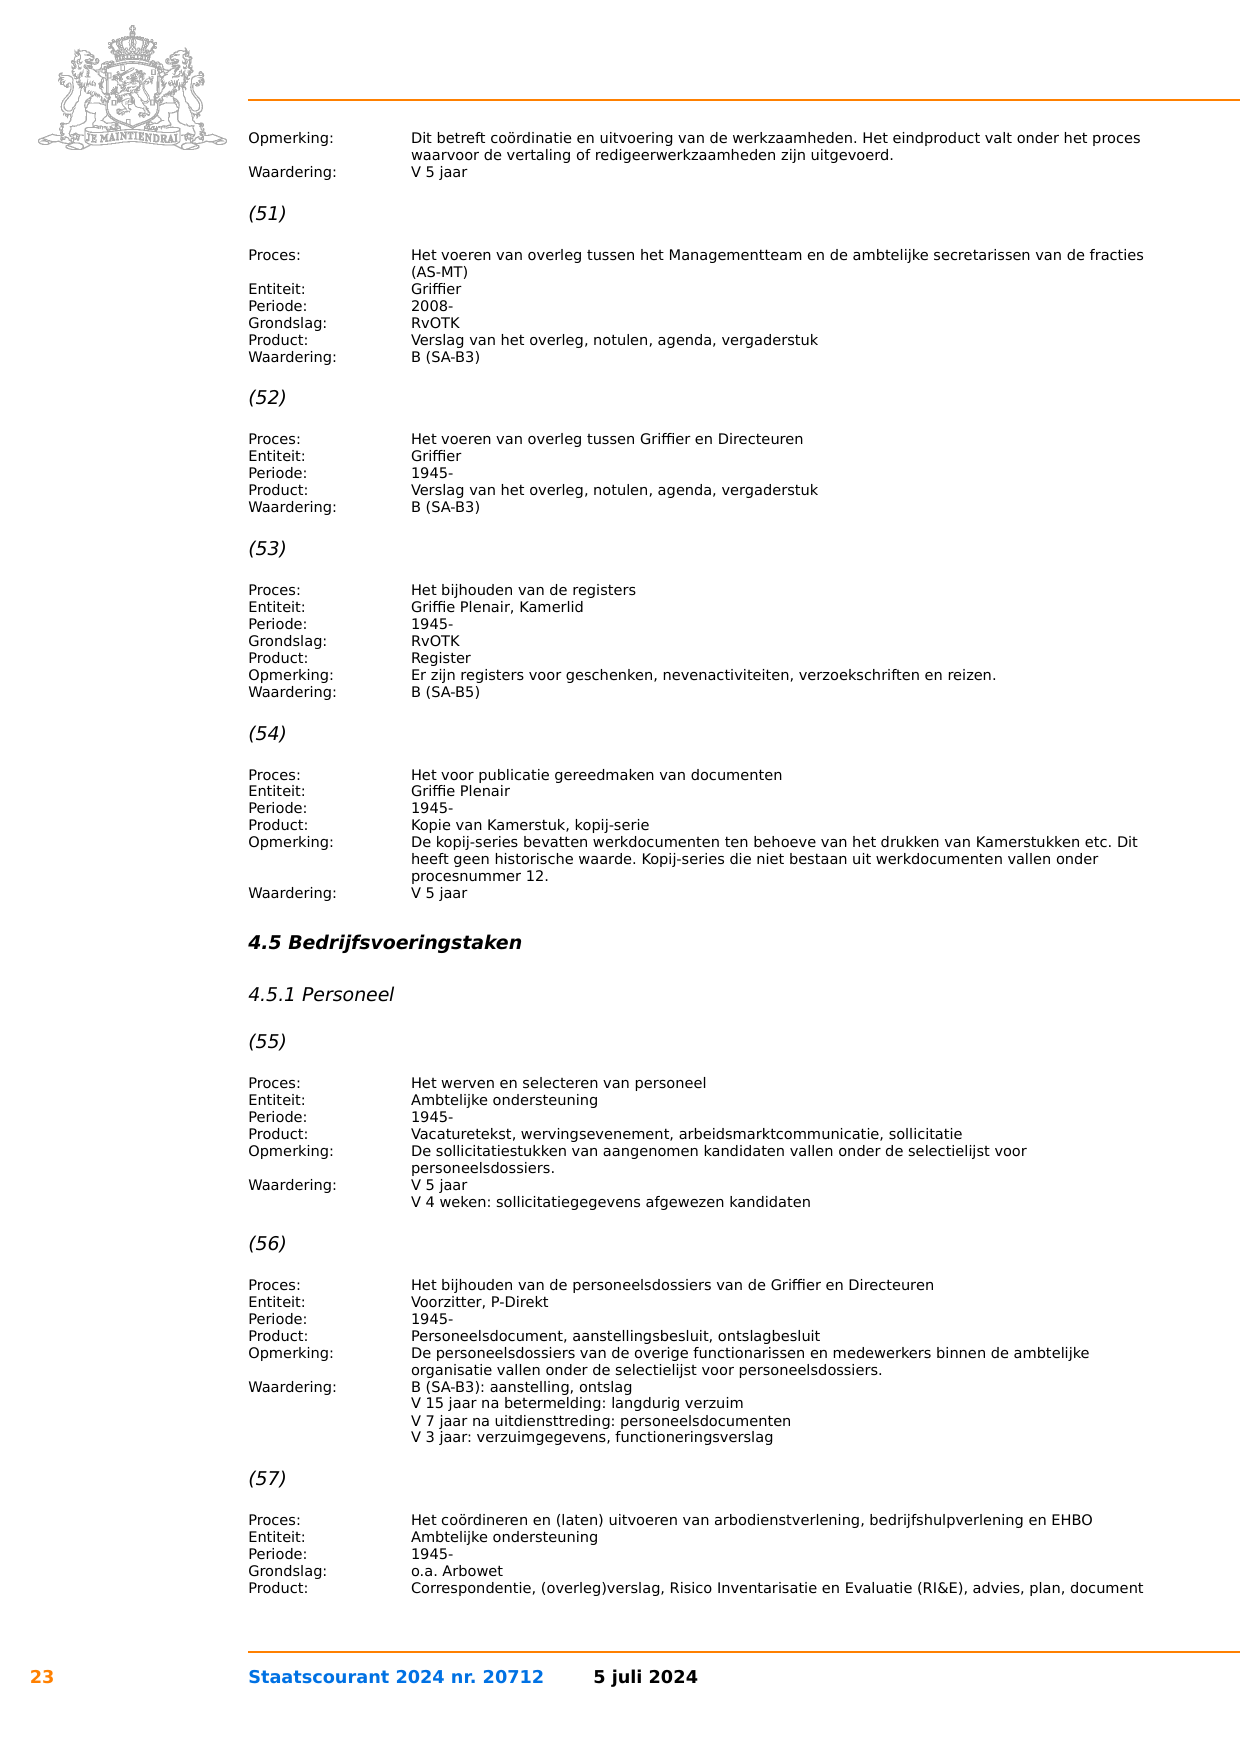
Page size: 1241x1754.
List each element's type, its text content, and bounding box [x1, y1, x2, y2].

table_cell De kopij-series bevatten werkdocumenten ten behoeve van het drukken van Kamerstukken etc. Dit heeft geen historische waarde. Kopij-series die niet bestaan uit werkdocumenten vallen onder procesnummer 12. [405, 834, 1163, 885]
table_header Proces: [248, 1075, 405, 1092]
table_cell Grondslag: [248, 1563, 405, 1580]
table_cell Entiteit: [248, 448, 405, 465]
table_header Proces: [248, 766, 405, 783]
table_cell Opmerking: [248, 130, 405, 164]
subtitle 4.5.1 Personeel [248, 984, 1163, 1006]
table_cell Opmerking: [248, 1143, 405, 1177]
table_cell Voorzitter, P-Direkt [405, 1294, 1163, 1311]
table_cell V 5 jaar V 4 weken: sollicitatiegegevens afgewezen kandidaten [405, 1177, 1163, 1211]
table_cell Waardering: [248, 499, 405, 516]
table_cell Opmerking: [248, 834, 405, 885]
table_header Het coördineren en (laten) uitvoeren van arbodienstverlening, bedrijfshulpverlening en EHBO [405, 1512, 1163, 1529]
table_cell Ambtelijke ondersteuning [405, 1092, 1163, 1109]
table_header Het voeren van overleg tussen het Managementteam en de ambtelijke secretarissen van de fracties (AS-MT) [405, 247, 1163, 281]
table_header Proces: [248, 1512, 405, 1529]
table_cell B (SA-B5) [405, 684, 1163, 701]
picture [38, 25, 227, 150]
table_cell Periode: [248, 465, 405, 482]
table_cell Product: [248, 331, 405, 348]
text (53) [248, 538, 1163, 560]
table_cell Waardering: [248, 1379, 405, 1446]
table_cell Correspondentie, (overleg)verslag, Risico Inventarisatie en Evaluatie (RI&E), advies, plan, document [405, 1580, 1163, 1597]
table_cell B (SA-B3) [405, 349, 1163, 365]
table_cell Periode: [248, 616, 405, 633]
table_cell Waardering: [248, 349, 405, 365]
table_cell Product: [248, 1126, 405, 1143]
subtitle 4.5 Bedrijfsvoeringstaken [248, 932, 1163, 954]
table_cell 1945- [405, 800, 1163, 817]
table_cell 1945- [405, 1311, 1163, 1327]
table_cell Opmerking: [248, 667, 405, 684]
text (57) [248, 1468, 1163, 1490]
table_cell 1945- [405, 1546, 1163, 1563]
text (54) [248, 722, 1163, 744]
table_cell Product: [248, 650, 405, 667]
table_cell Waardering: [248, 1177, 405, 1211]
table_header Het voor publicatie gereedmaken van documenten [405, 766, 1163, 783]
table_cell Dit betreft coördinatie en uitvoering van de werkzaamheden. Het eindproduct valt onder het proces waarvoor de vertaling of redigeerwerkzaamheden zijn uitgevoerd. [405, 130, 1163, 164]
table_header Het werven en selecteren van personeel [405, 1075, 1163, 1092]
table_cell Verslag van het overleg, notulen, agenda, vergaderstuk [405, 331, 1163, 348]
text (52) [248, 387, 1163, 409]
table_cell B (SA-B3) [405, 499, 1163, 516]
table_cell o.a. Arbowet [405, 1563, 1163, 1580]
table_cell Periode: [248, 1546, 405, 1563]
table_header Het voeren van overleg tussen Griffier en Directeuren [405, 431, 1163, 448]
table_header Proces: [248, 431, 405, 448]
table_cell RvOTK [405, 633, 1163, 650]
table_cell Griffie Plenair [405, 783, 1163, 800]
table_cell RvOTK [405, 315, 1163, 331]
table_cell Grondslag: [248, 633, 405, 650]
table_header Het bijhouden van de personeelsdossiers van de Griffier en Directeuren [405, 1277, 1163, 1293]
table_cell V 5 jaar [405, 885, 1163, 902]
table_cell V 5 jaar [405, 164, 1163, 181]
table_cell Kopie van Kamerstuk, kopij-serie [405, 817, 1163, 834]
table_cell Entiteit: [248, 281, 405, 297]
table_cell Periode: [248, 1311, 405, 1327]
table_cell De sollicitatiestukken van aangenomen kandidaten vallen onder de selectielijst voor personeelsdossiers. [405, 1143, 1163, 1177]
table_cell Entiteit: [248, 1092, 405, 1109]
table_cell Grondslag: [248, 315, 405, 331]
table_cell Entiteit: [248, 1529, 405, 1546]
table_cell Product: [248, 817, 405, 834]
table_cell Personeelsdocument, aanstellingsbesluit, ontslagbesluit [405, 1328, 1163, 1344]
table_header Proces: [248, 1277, 405, 1293]
table_cell Periode: [248, 298, 405, 314]
table_cell 1945- [405, 465, 1163, 482]
table_cell De personeelsdossiers van de overige functionarissen en medewerkers binnen de ambtelijke organisatie vallen onder de selectielijst voor personeelsdossiers. [405, 1345, 1163, 1378]
table_cell 1945- [405, 616, 1163, 633]
text (55) [248, 1031, 1163, 1053]
table_cell Periode: [248, 1109, 405, 1126]
table_cell Product: [248, 1580, 405, 1597]
table_cell Waardering: [248, 164, 405, 181]
table_cell Waardering: [248, 684, 405, 701]
table_cell Griffier [405, 281, 1163, 297]
table_cell Waardering: [248, 885, 405, 902]
table_cell B (SA-B3): aanstelling, ontslag V 15 jaar na betermelding: langdurig verzuim V 7 jaar na uitdiensttreding: personeelsdocumenten V 3 jaar: verzuimgegevens, functioneringsverslag [405, 1379, 1163, 1446]
table_cell Entiteit: [248, 599, 405, 616]
table_header Het bijhouden van de registers [405, 582, 1163, 599]
table_cell Vacaturetekst, wervingsevenement, arbeidsmarktcommunicatie, sollicitatie [405, 1126, 1163, 1143]
table_cell Ambtelijke ondersteuning [405, 1529, 1163, 1546]
table_cell Entiteit: [248, 783, 405, 800]
table_cell Register [405, 650, 1163, 667]
table_cell Verslag van het overleg, notulen, agenda, vergaderstuk [405, 482, 1163, 499]
table_cell Periode: [248, 800, 405, 817]
table_cell Griffie Plenair, Kamerlid [405, 599, 1163, 616]
table_cell 2008- [405, 298, 1163, 314]
table_cell Opmerking: [248, 1345, 405, 1378]
table_cell Er zijn registers voor geschenken, nevenactiviteiten, verzoekschriften en reizen. [405, 667, 1163, 684]
table_cell Product: [248, 482, 405, 499]
table_cell Entiteit: [248, 1294, 405, 1311]
text (56) [248, 1233, 1163, 1255]
table_header Proces: [248, 247, 405, 281]
table_cell 1945- [405, 1109, 1163, 1126]
table_header Proces: [248, 582, 405, 599]
text (51) [248, 203, 1163, 225]
table_cell Griffier [405, 448, 1163, 465]
table_cell Product: [248, 1328, 405, 1344]
